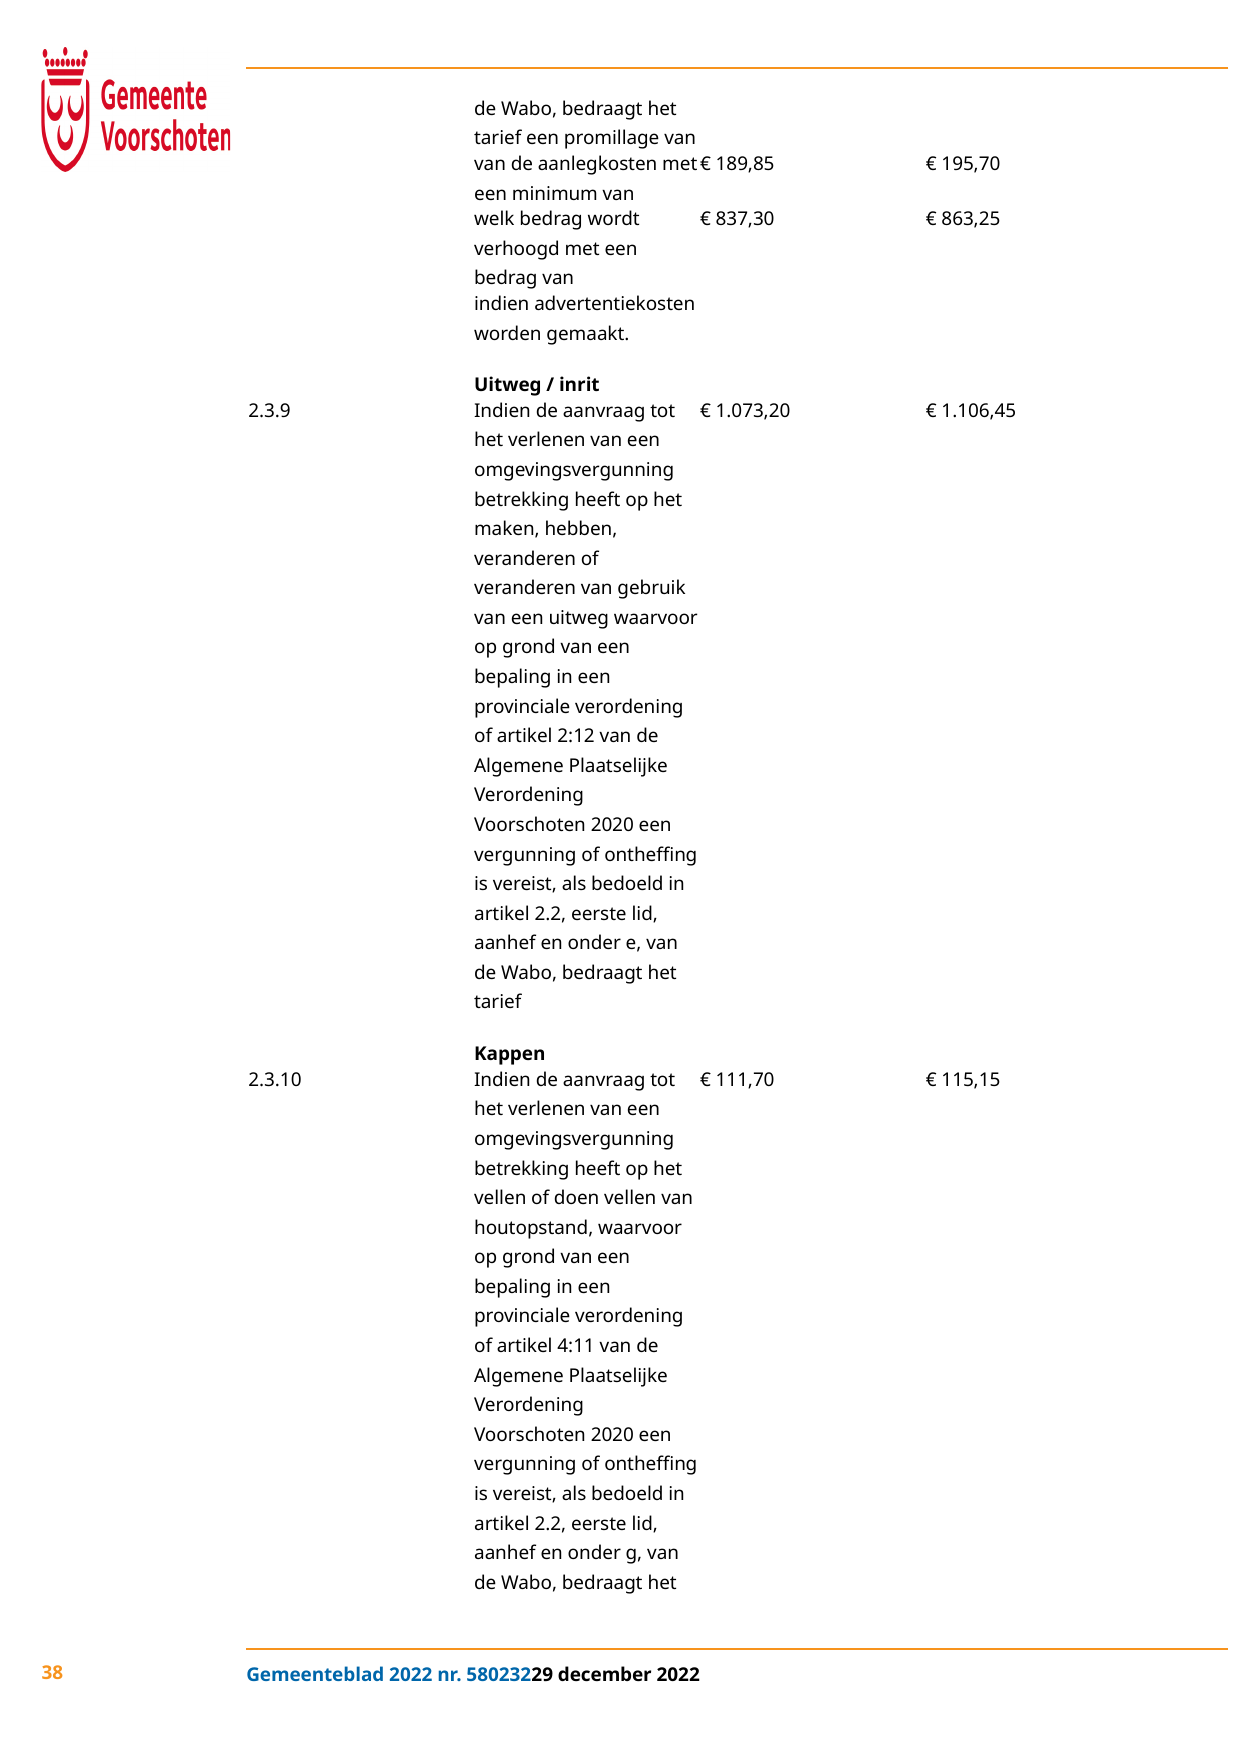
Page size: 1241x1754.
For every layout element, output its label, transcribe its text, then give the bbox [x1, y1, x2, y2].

table_cell € 863,25 [926, 205, 1152, 290]
table_cell € 195,70 [926, 150, 1152, 205]
table_cell [474, 346, 700, 371]
table_cell € 1.106,45 [926, 397, 1152, 1014]
table_cell van de aanlegkosten met een minimum van [474, 150, 700, 205]
table_cell Indien de aanvraag tot het verlenen van een omgevingsvergunning betrekking heeft op het maken, hebben, veranderen of veranderen van gebruik van een uitweg waarvoor op grond van een bepaling in een provinciale verordening of artikel 2:12 van de Algemene Plaatselijke Verordening Voorschoten 2020 een vergunning of ontheffing is vereist, als bedoeld in artikel 2.2, eerste lid, aanhef en onder e, van de Wabo, bedraagt het tarief [474, 397, 700, 1014]
table_cell € 111,70 [700, 1066, 926, 1594]
table_cell [248, 205, 474, 290]
table_cell [248, 290, 474, 346]
table_cell [700, 1015, 926, 1040]
table_cell [700, 1040, 926, 1066]
table_cell [248, 1040, 474, 1066]
table_cell [926, 371, 1152, 397]
table_cell 2.3.9 [248, 397, 474, 1014]
table_cell [248, 95, 474, 150]
table_cell [926, 346, 1152, 371]
table_cell [926, 95, 1152, 150]
table_cell Kappen [474, 1040, 700, 1066]
table_cell 2.3.10 [248, 1066, 474, 1594]
table_cell de Wabo, bedraagt het tarief een promillage van [474, 95, 700, 150]
table_cell indien advertentiekosten worden gemaakt. [474, 290, 700, 346]
table_cell [926, 1040, 1152, 1066]
table_cell [248, 1015, 474, 1040]
table_cell [700, 371, 926, 397]
table_cell € 189,85 [700, 150, 926, 205]
table_cell [700, 346, 926, 371]
table_cell € 1.073,20 [700, 397, 926, 1014]
picture [41, 47, 231, 172]
table_cell Uitweg / inrit [474, 371, 700, 397]
table_cell [248, 346, 474, 371]
table_cell Indien de aanvraag tot het verlenen van een omgevingsvergunning betrekking heeft op het vellen of doen vellen van houtopstand, waarvoor op grond van een bepaling in een provinciale verordening of artikel 4:11 van de Algemene Plaatselijke Verordening Voorschoten 2020 een vergunning of ontheffing is vereist, als bedoeld in artikel 2.2, eerste lid, aanhef en onder g, van de Wabo, bedraagt het [474, 1066, 700, 1594]
table_cell welk bedrag wordt verhoogd met een bedrag van [474, 205, 700, 290]
table_cell [926, 1015, 1152, 1040]
table_cell [474, 1015, 700, 1040]
table_cell [700, 290, 926, 346]
table_cell € 837,30 [700, 205, 926, 290]
table_cell [248, 150, 474, 205]
table_cell [248, 371, 474, 397]
table_cell € 115,15 [926, 1066, 1152, 1594]
table_cell [700, 95, 926, 150]
table_cell [926, 290, 1152, 346]
